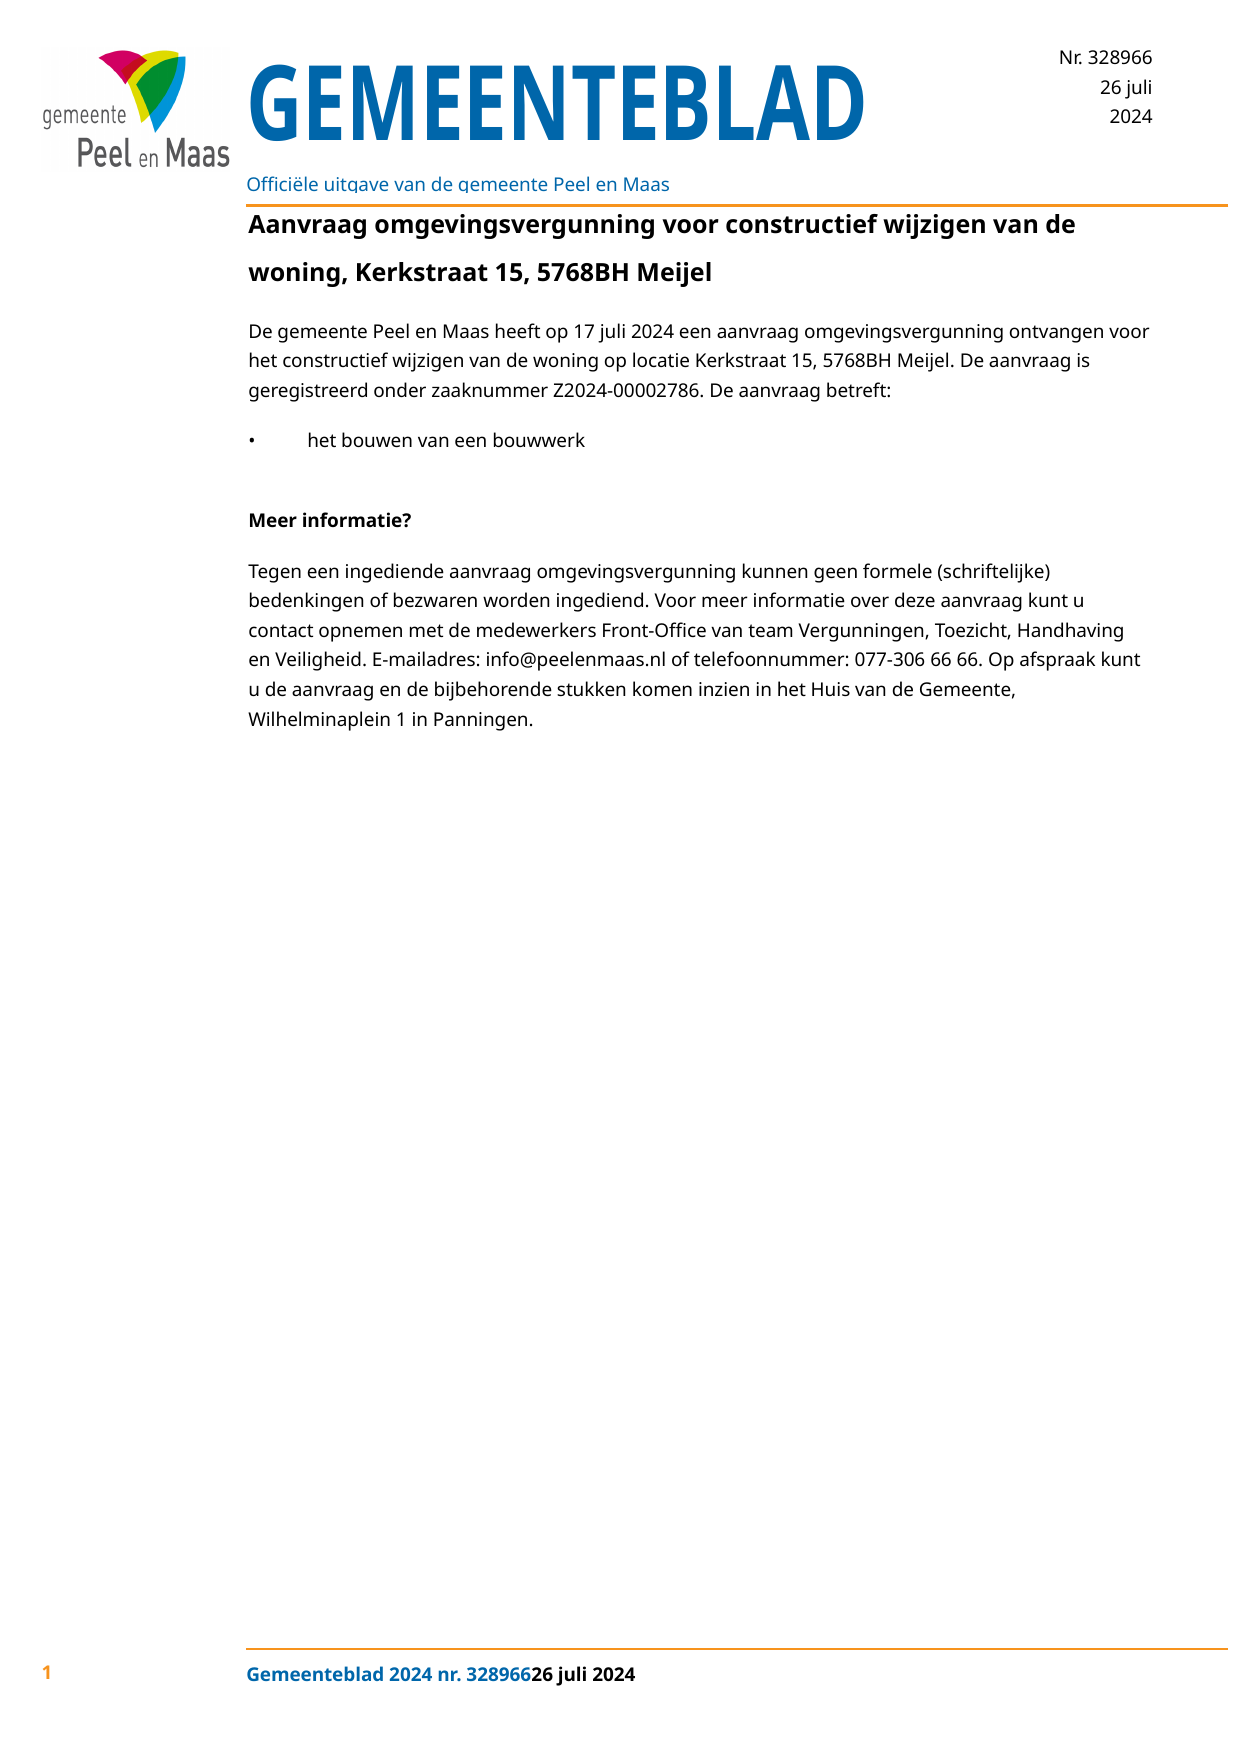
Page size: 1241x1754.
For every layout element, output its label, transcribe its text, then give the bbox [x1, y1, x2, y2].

picture [41, 47, 231, 172]
text De gemeente Peel en Maas heeft op 17 juli 2024 een aanvraag omgevingsvergunning ontvangen voor het constructief wijzigen van de woning op locatie Kerkstraat 15, 5768BH Meijel. De aanvraag is geregistreerd onder zaaknummer Z2024-00002786. De aanvraag betreft: [248, 318, 1152, 403]
text Tegen een ingediende aanvraag omgevingsvergunning kunnen geen formele (schriftelijke) bedenkingen of bezwaren worden ingediend. Voor meer informatie over deze aanvraag kunt u contact opnemen met de medewerkers Front-Office van team Vergunningen, Toezicht, Handhaving en Veiligheid. E-mailadres: info@peelenmaas.nl of telefoonnummer: 077-306 66 66. Op afspraak kunt u de aanvraag en de bijbehorende stukken komen inzien in het Huis van de Gemeente, Wilhelminaplein 1 in Panningen. [248, 558, 1152, 732]
text Aanvraag omgevingsvergunning voor constructief wijzigen van de woning, Kerkstraat 15, 5768BH Meijel [248, 207, 1152, 288]
text Meer informatie? [248, 507, 1152, 533]
list het bouwen van een bouwwerk [248, 427, 1152, 453]
